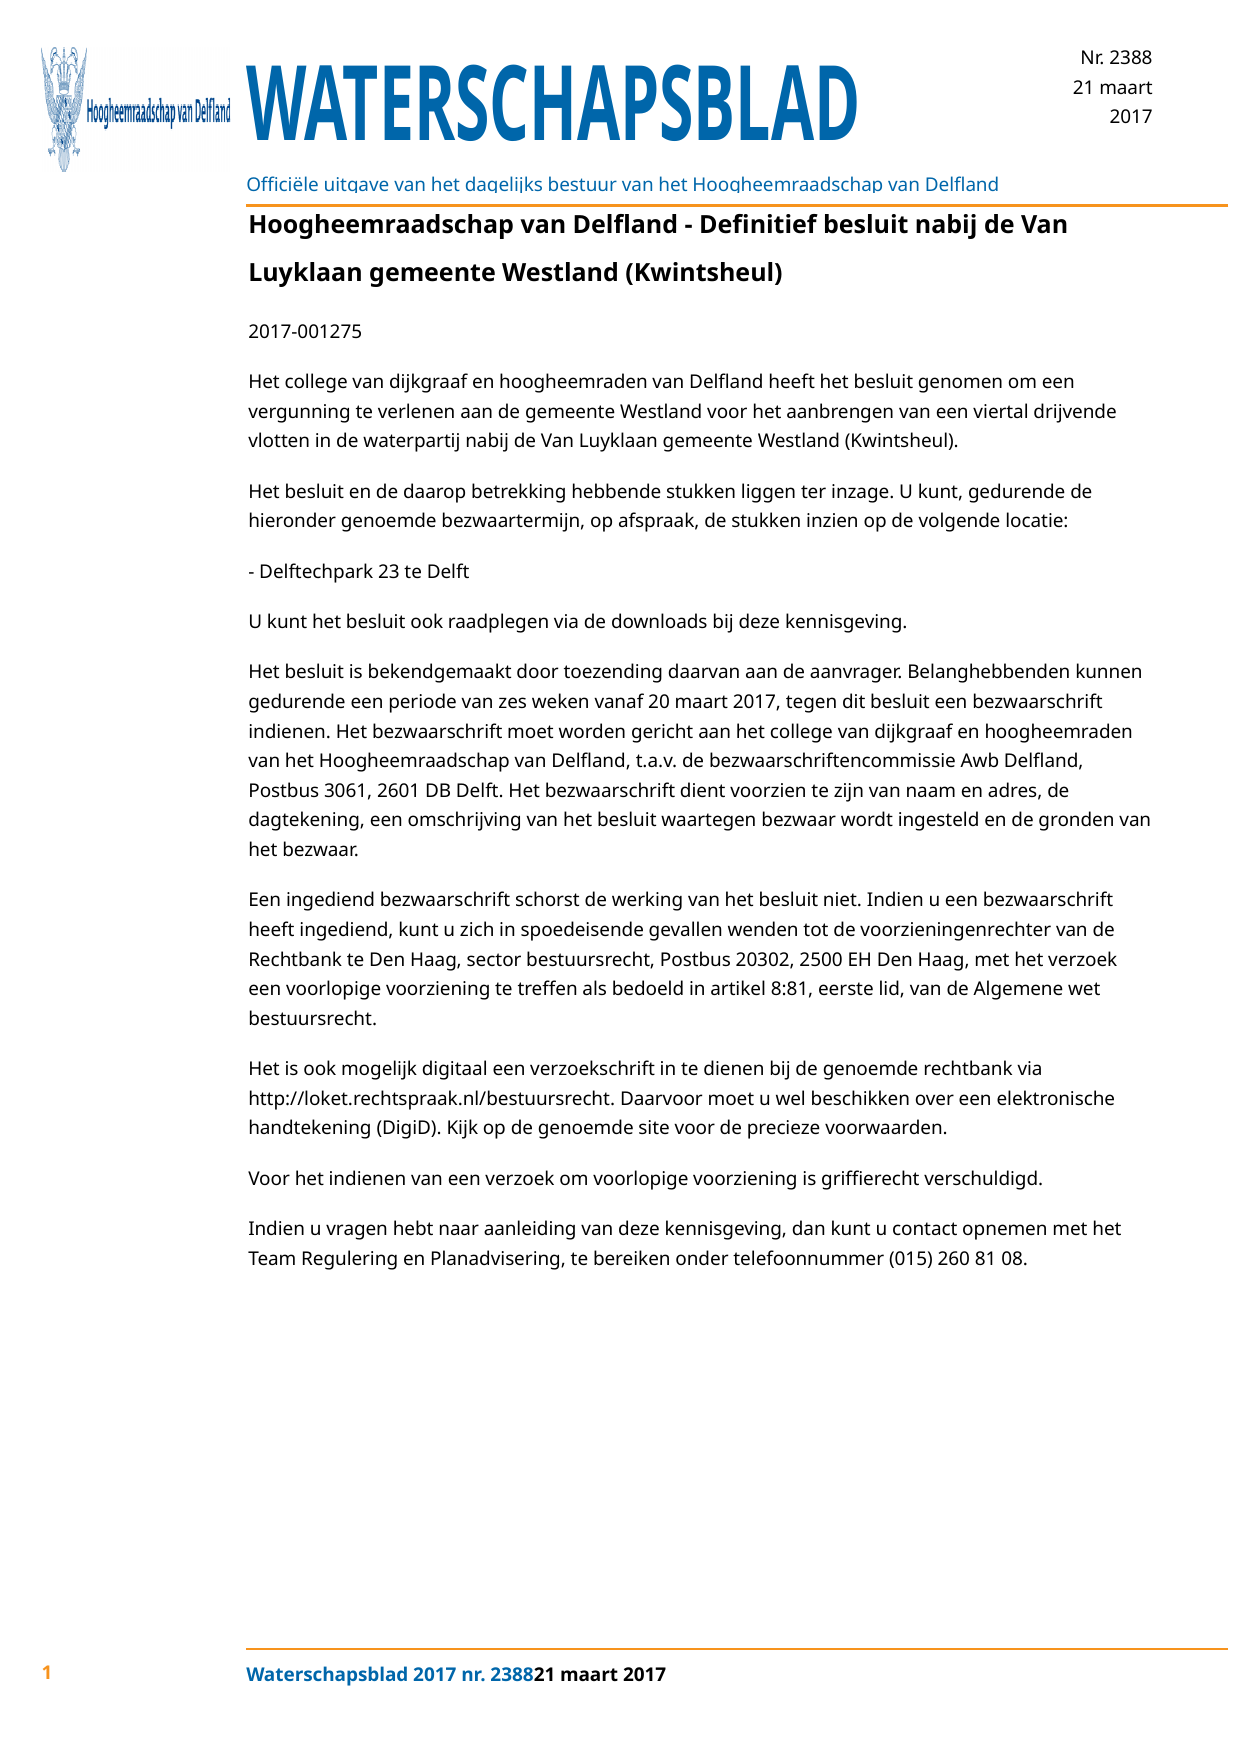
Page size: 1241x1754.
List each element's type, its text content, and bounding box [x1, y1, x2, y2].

text U kunt het besluit ook raadplegen via de downloads bij deze kennisgeving. [248, 608, 1152, 634]
picture [41, 47, 231, 172]
text Een ingediend bezwaarschrift schorst de werking van het besluit niet. Indien u een bezwaarschrift heeft ingediend, kunt u zich in spoedeisende gevallen wenden tot de voorzieningenrechter van de Rechtbank te Den Haag, sector bestuursrecht, Postbus 20302, 2500 EH Den Haag, met het verzoek een voorlopige voorziening te treffen als bedoeld in artikel 8:81, eerste lid, van de Algemene wet bestuursrecht. [248, 887, 1152, 1031]
text Het besluit is bekendgemaakt door toezending daarvan aan de aanvrager. Belanghebbenden kunnen gedurende een periode van zes weken vanaf 20 maart 2017, tegen dit besluit een bezwaarschrift indienen. Het bezwaarschrift moet worden gericht aan het college van dijkgraaf en hoogheemraden van het Hoogheemraadschap van Delfland, t.a.v. de bezwaarschriftencommissie Awb Delfland, Postbus 3061, 2601 DB Delft. Het bezwaarschrift dient voorzien te zijn van naam en adres, de dagtekening, een omschrijving van het besluit waartegen bezwaar wordt ingesteld en de gronden van het bezwaar. [248, 659, 1152, 862]
text Het is ook mogelijk digitaal een verzoekschrift in te dienen bij de genoemde rechtbank via http://loket.rechtspraak.nl/bestuursrecht. Daarvoor moet u wel beschikken over een elektronische handtekening (DigiD). Kijk op de genoemde site voor de precieze voorwaarden. [248, 1055, 1152, 1140]
text Het besluit en de daarop betrekking hebbende stukken liggen ter inzage. U kunt, gedurende de hieronder genoemde bezwaartermijn, op afspraak, de stukken inzien op de volgende locatie: [248, 478, 1152, 533]
text 2017-001275 [248, 318, 1152, 344]
text Het college van dijkgraaf en hoogheemraden van Delfland heeft het besluit genomen om een vergunning te verlenen aan de gemeente Westland voor het aanbrengen van een viertal drijvende vlotten in de waterpartij nabij de Van Luyklaan gemeente Westland (Kwintsheul). [248, 368, 1152, 453]
text Voor het indienen van een verzoek om voorlopige voorziening is griffierecht verschuldigd. [248, 1165, 1152, 1191]
text Indien u vragen hebt naar aanleiding van deze kennisgeving, dan kunt u contact opnemen met het Team Regulering en Planadvisering, te bereiken onder telefoonnummer (015) 260 81 08. [248, 1215, 1152, 1271]
text - Delftechpark 23 te Delft [248, 558, 1152, 584]
text Hoogheemraadschap van Delfland - Definitief besluit nabij de Van Luyklaan gemeente Westland (Kwintsheul) [248, 207, 1152, 288]
